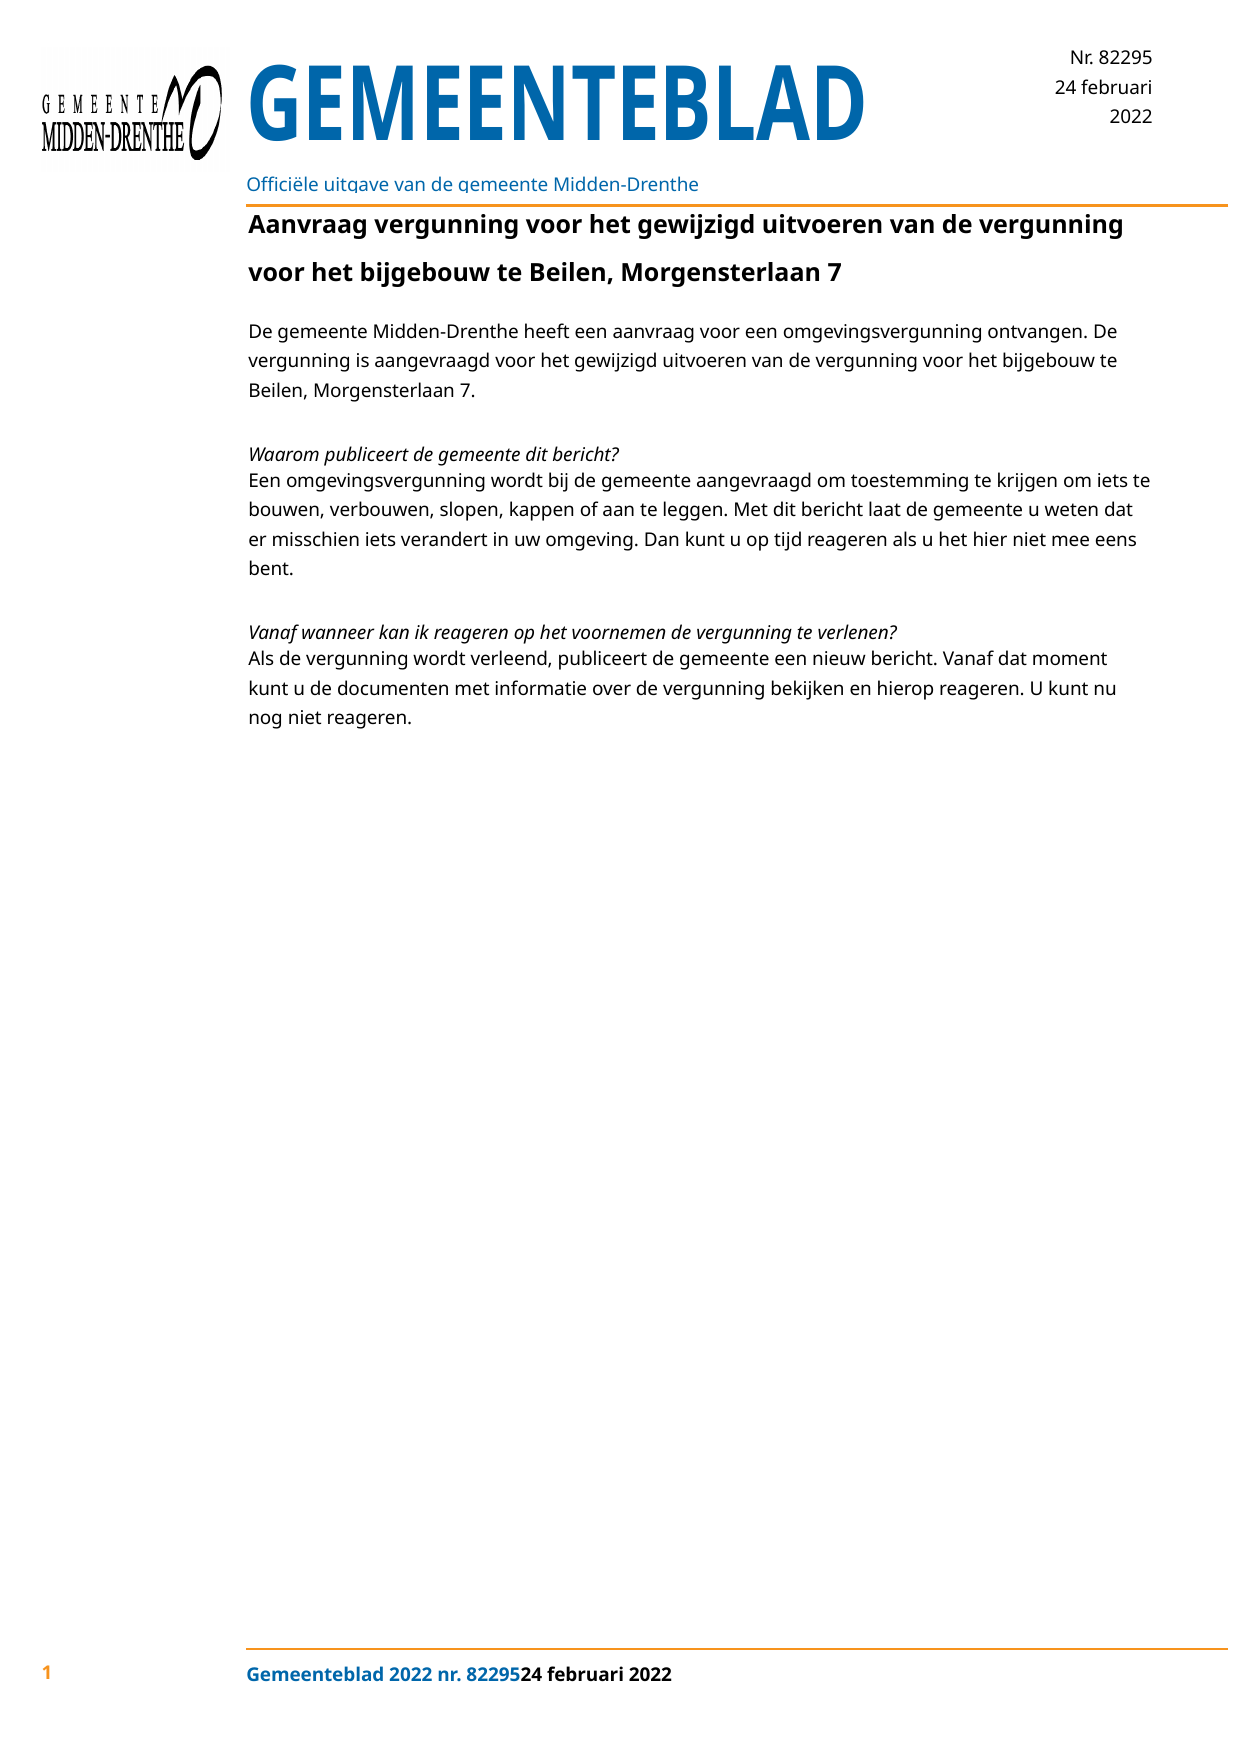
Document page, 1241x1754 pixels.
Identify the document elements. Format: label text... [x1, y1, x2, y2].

text De gemeente Midden-Drenthe heeft een aanvraag voor een omgevingsvergunning ontvangen. De vergunning is aangevraagd voor het gewijzigd uitvoeren van de vergunning voor het bijgebouw te Beilen, Morgensterlaan 7. [248, 318, 1152, 403]
text Aanvraag vergunning voor het gewijzigd uitvoeren van de vergunning voor het bijgebouw te Beilen, Morgensterlaan 7 [248, 207, 1152, 288]
picture [41, 47, 231, 172]
text Waarom publiceert de gemeente dit bericht? [248, 441, 1152, 467]
text Vanaf wanneer kan ik reageren op het voornemen de vergunning te verlenen? [248, 619, 1152, 645]
text Een omgevingsvergunning wordt bij de gemeente aangevraagd om toestemming te krijgen om iets te bouwen, verbouwen, slopen, kappen of aan te leggen. Met dit bericht laat de gemeente u weten dat er misschien iets verandert in uw omgeving. Dan kunt u op tijd reageren als u het hier niet mee eens bent. [248, 467, 1152, 581]
text Als de vergunning wordt verleend, publiceert de gemeente een nieuw bericht. Vanaf dat moment kunt u de documenten met informatie over de vergunning bekijken en hierop reageren. U kunt nu nog niet reageren. [248, 645, 1152, 730]
